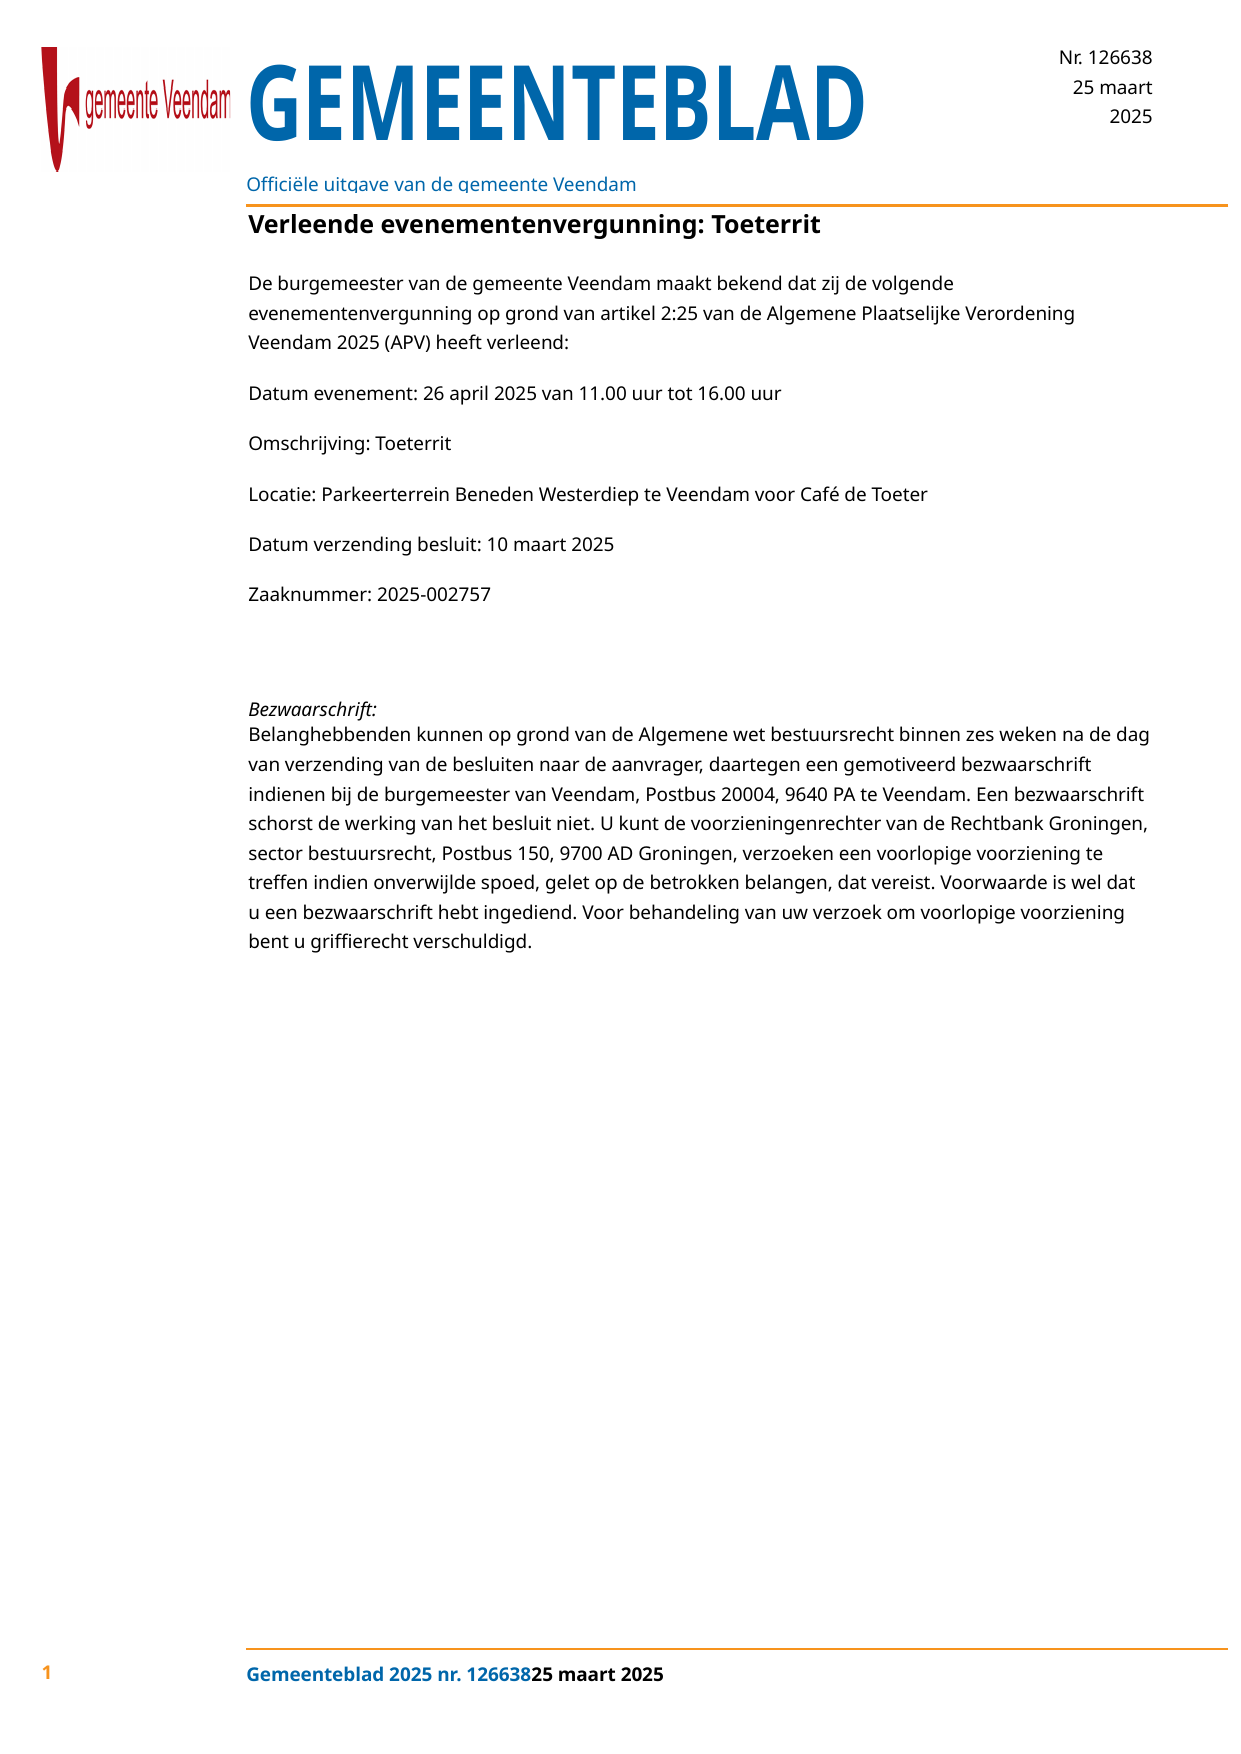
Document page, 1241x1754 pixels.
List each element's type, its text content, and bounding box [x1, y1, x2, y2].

picture [41, 47, 231, 172]
text Omschrijving: Toeterrit [248, 430, 1152, 456]
text De burgemeester van de gemeente Veendam maakt bekend dat zij de volgende evenementenvergunning op grond van artikel 2:25 van de Algemene Plaatselijke Verordening Veendam 2025 (APV) heeft verleend: [248, 270, 1152, 355]
text Locatie: Parkeerterrein Beneden Westerdiep te Veendam voor Café de Toeter [248, 481, 1152, 506]
text Datum evenement: 26 april 2025 van 11.00 uur tot 16.00 uur [248, 380, 1152, 406]
text Datum verzending besluit: 10 maart 2025 [248, 531, 1152, 557]
text Bezwaarschrift: [248, 696, 1152, 722]
text Verleende evenementenvergunning: Toeterrit [248, 207, 1152, 241]
text Zaaknummer: 2025-002757 [248, 582, 1152, 607]
text Belanghebbenden kunnen op grond van de Algemene wet bestuursrecht binnen zes weken na de dag van verzending van de besluiten naar de aanvrager, daartegen een gemotiveerd bezwaarschrift indienen bij de burgemeester van Veendam, Postbus 20004, 9640 PA te Veendam. Een bezwaarschrift schorst de werking van het besluit niet. U kunt de voorzieningenrechter van de Rechtbank Groningen, sector bestuursrecht, Postbus 150, 9700 AD Groningen, verzoeken een voorlopige voorziening te treffen indien onverwijlde spoed, gelet op de betrokken belangen, dat vereist. Voorwaarde is wel dat u een bezwaarschrift hebt ingediend. Voor behandeling van uw verzoek om voorlopige voorziening bent u griffierecht verschuldigd. [248, 722, 1152, 954]
